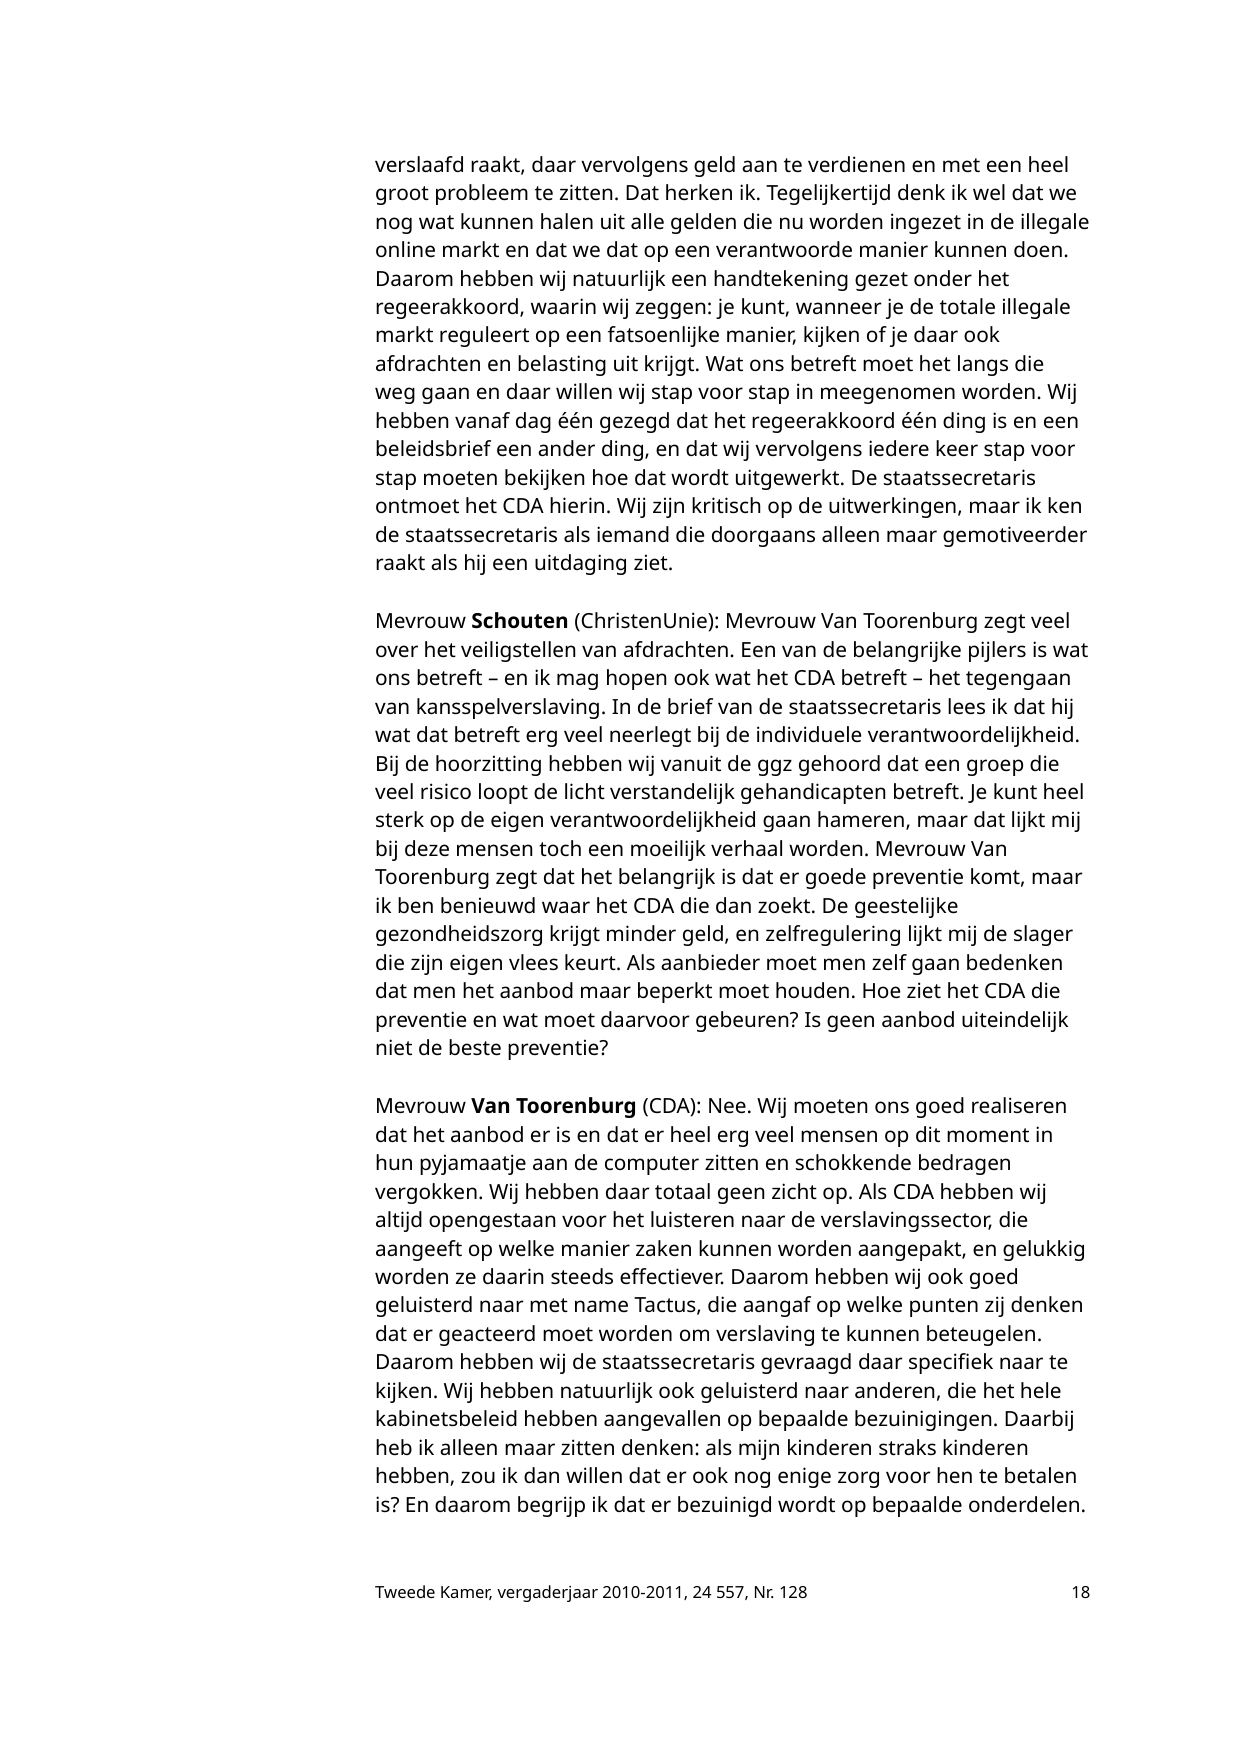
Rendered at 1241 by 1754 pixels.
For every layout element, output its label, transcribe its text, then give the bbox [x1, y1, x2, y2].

text Mevrouw Schouten (ChristenUnie): Mevrouw Van Toorenburg zegt veel over het veiligstellen van afdrachten. Een van de belangrijke pijlers is wat ons betreft – en ik mag hopen ook wat het CDA betreft – het tegengaan van kansspelverslaving. In de brief van de staatssecretaris lees ik dat hij wat dat betreft erg veel neerlegt bij de individuele verantwoordelijkheid. Bij de hoorzitting hebben wij vanuit de ggz gehoord dat een groep die veel risico loopt de licht verstandelijk gehandicapten betreft. Je kunt heel sterk op de eigen verantwoordelijkheid gaan hameren, maar dat lijkt mij bij deze mensen toch een moeilijk verhaal worden. Mevrouw Van Toorenburg zegt dat het belangrijk is dat er goede preventie komt, maar ik ben benieuwd waar het CDA die dan zoekt. De geestelijke gezondheidszorg krijgt minder geld, en zelfregulering lijkt mij de slager die zijn eigen vlees keurt. Als aanbieder moet men zelf gaan bedenken dat men het aanbod maar beperkt moet houden. Hoe ziet het CDA die preventie en wat moet daarvoor gebeuren? Is geen aanbod uiteindelijk niet de beste preventie? [375, 607, 1090, 1062]
text Mevrouw Van Toorenburg (CDA): Nee. Wij moeten ons goed realiseren dat het aanbod er is en dat er heel erg veel mensen op dit moment in hun pyjamaatje aan de computer zitten en schokkende bedragen vergokken. Wij hebben daar totaal geen zicht op. Als CDA hebben wij altijd opengestaan voor het luisteren naar de verslavingssector, die aangeeft op welke manier zaken kunnen worden aangepakt, en gelukkig worden ze daarin steeds effectiever. Daarom hebben wij ook goed geluisterd naar met name Tactus, die aangaf op welke punten zij denken dat er geacteerd moet worden om verslaving te kunnen beteugelen. Daarom hebben wij de staatssecretaris gevraagd daar specifiek naar te kijken. Wij hebben natuurlijk ook geluisterd naar anderen, die het hele kabinetsbeleid hebben aangevallen op bepaalde bezuinigingen. Daarbij heb ik alleen maar zitten denken: als mijn kinderen straks kinderen hebben, zou ik dan willen dat er ook nog enige zorg voor hen te betalen is? En daarom begrijp ik dat er bezuinigd wordt op bepaalde onderdelen. [375, 1092, 1090, 1518]
text verslaafd raakt, daar vervolgens geld aan te verdienen en met een heel groot probleem te zitten. Dat herken ik. Tegelijkertijd denk ik wel dat we nog wat kunnen halen uit alle gelden die nu worden ingezet in de illegale online markt en dat we dat op een verantwoorde manier kunnen doen. Daarom hebben wij natuurlijk een handtekening gezet onder het regeerakkoord, waarin wij zeggen: je kunt, wanneer je de totale illegale markt reguleert op een fatsoenlijke manier, kijken of je daar ook afdrachten en belasting uit krijgt. Wat ons betreft moet het langs die weg gaan en daar willen wij stap voor stap in meegenomen worden. Wij hebben vanaf dag één gezegd dat het regeerakkoord één ding is en een beleidsbrief een ander ding, en dat wij vervolgens iedere keer stap voor stap moeten bekijken hoe dat wordt uitgewerkt. De staatssecretaris ontmoet het CDA hierin. Wij zijn kritisch op de uitwerkingen, maar ik ken de staatssecretaris als iemand die doorgaans alleen maar gemotiveerder raakt als hij een uitdaging ziet. [375, 150, 1090, 577]
